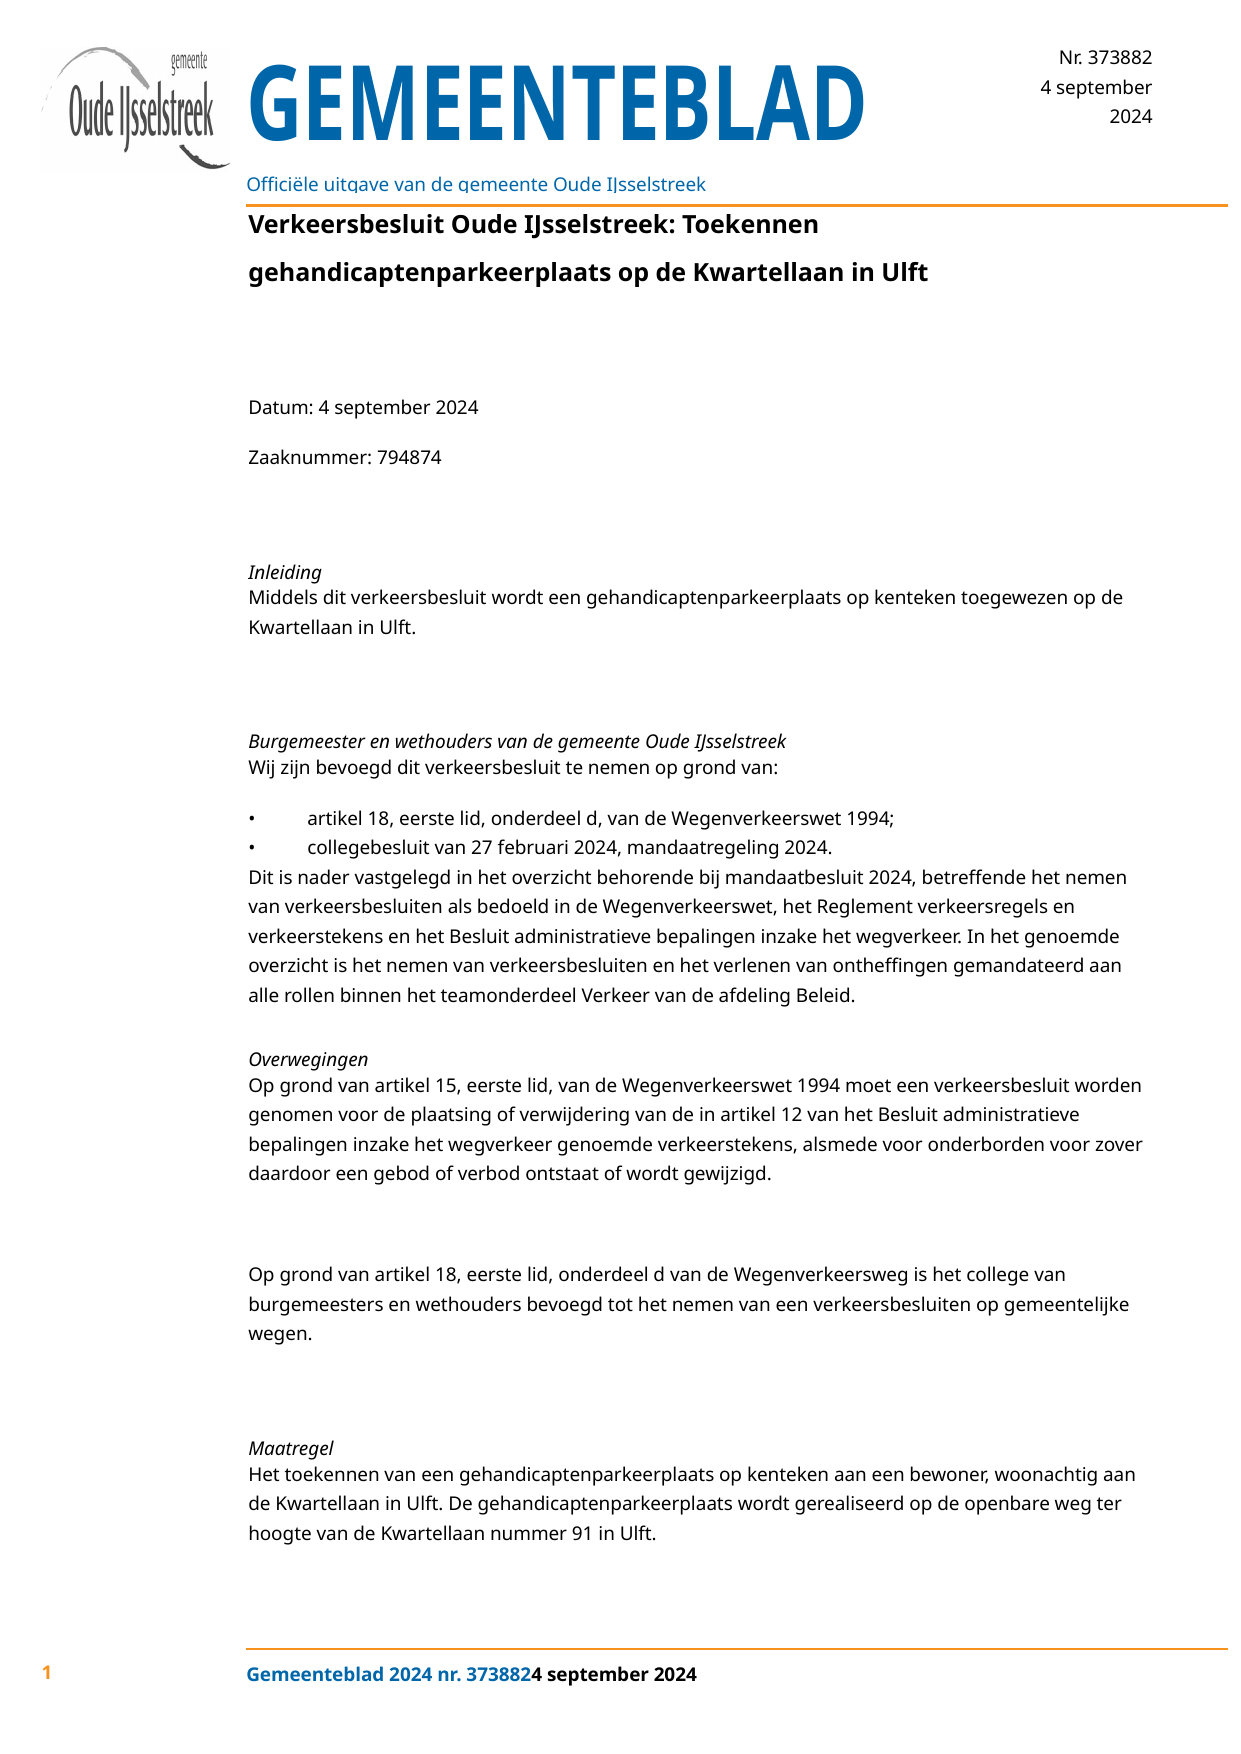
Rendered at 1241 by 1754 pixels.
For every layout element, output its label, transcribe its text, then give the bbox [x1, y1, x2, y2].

text Burgemeester en wethouders van de gemeente Oude IJsselstreek [248, 728, 1152, 754]
text Datum: 4 september 2024 [248, 394, 1152, 420]
text Op grond van artikel 15, eerste lid, van de Wegenverkeerswet 1994 moet een verkeersbesluit worden genomen voor de plaatsing of verwijdering van de in artikel 12 van het Besluit administratieve bepalingen inzake het wegverkeer genoemde verkeerstekens, alsmede voor onderborden voor zover daardoor een gebod of verbod ontstaat of wordt gewijzigd. [248, 1072, 1152, 1186]
text Zaaknummer: 794874 [248, 444, 1152, 470]
list artikel 18, eerste lid, onderdeel d, van de Wegenverkeerswet 1994; [248, 805, 1152, 830]
text Het toekennen van een gehandicaptenparkeerplaats op kenteken aan een bewoner, woonachtig aan de Kwartellaan in Ulft. De gehandicaptenparkeerplaats wordt gerealiseerd op de openbare weg ter hoogte van de Kwartellaan nummer 91 in Ulft. [248, 1461, 1152, 1546]
list collegebesluit van 27 februari 2024, mandaatregeling 2024. [248, 834, 1152, 860]
text Maatregel [248, 1435, 1152, 1461]
text Verkeersbesluit Oude IJsselstreek: Toekennen gehandicaptenparkeerplaats op de Kwartellaan in Ulft [248, 207, 1152, 288]
picture [41, 47, 231, 172]
text Dit is nader vastgelegd in het overzicht behorende bij mandaatbesluit 2024, betreffende het nemen van verkeersbesluiten als bedoeld in de Wegenverkeerswet, het Reglement verkeersregels en verkeerstekens en het Besluit administratieve bepalingen inzake het wegverkeer. In het genoemde overzicht is het nemen van verkeersbesluiten en het verlenen van ontheffingen gemandateerd aan alle rollen binnen het teamonderdeel Verkeer van de afdeling Beleid. [248, 864, 1152, 1008]
text Wij zijn bevoegd dit verkeersbesluit te nemen op grond van: [248, 754, 1152, 780]
text Middels dit verkeersbesluit wordt een gehandicaptenparkeerplaats op kenteken toegewezen op de Kwartellaan in Ulft. [248, 584, 1152, 640]
text Overwegingen [248, 1046, 1152, 1072]
text Op grond van artikel 18, eerste lid, onderdeel d van de Wegenverkeersweg is het college van burgemeesters en wethouders bevoegd tot het nemen van een verkeersbesluiten op gemeentelijke wegen. [248, 1261, 1152, 1346]
text Inleiding [248, 559, 1152, 584]
